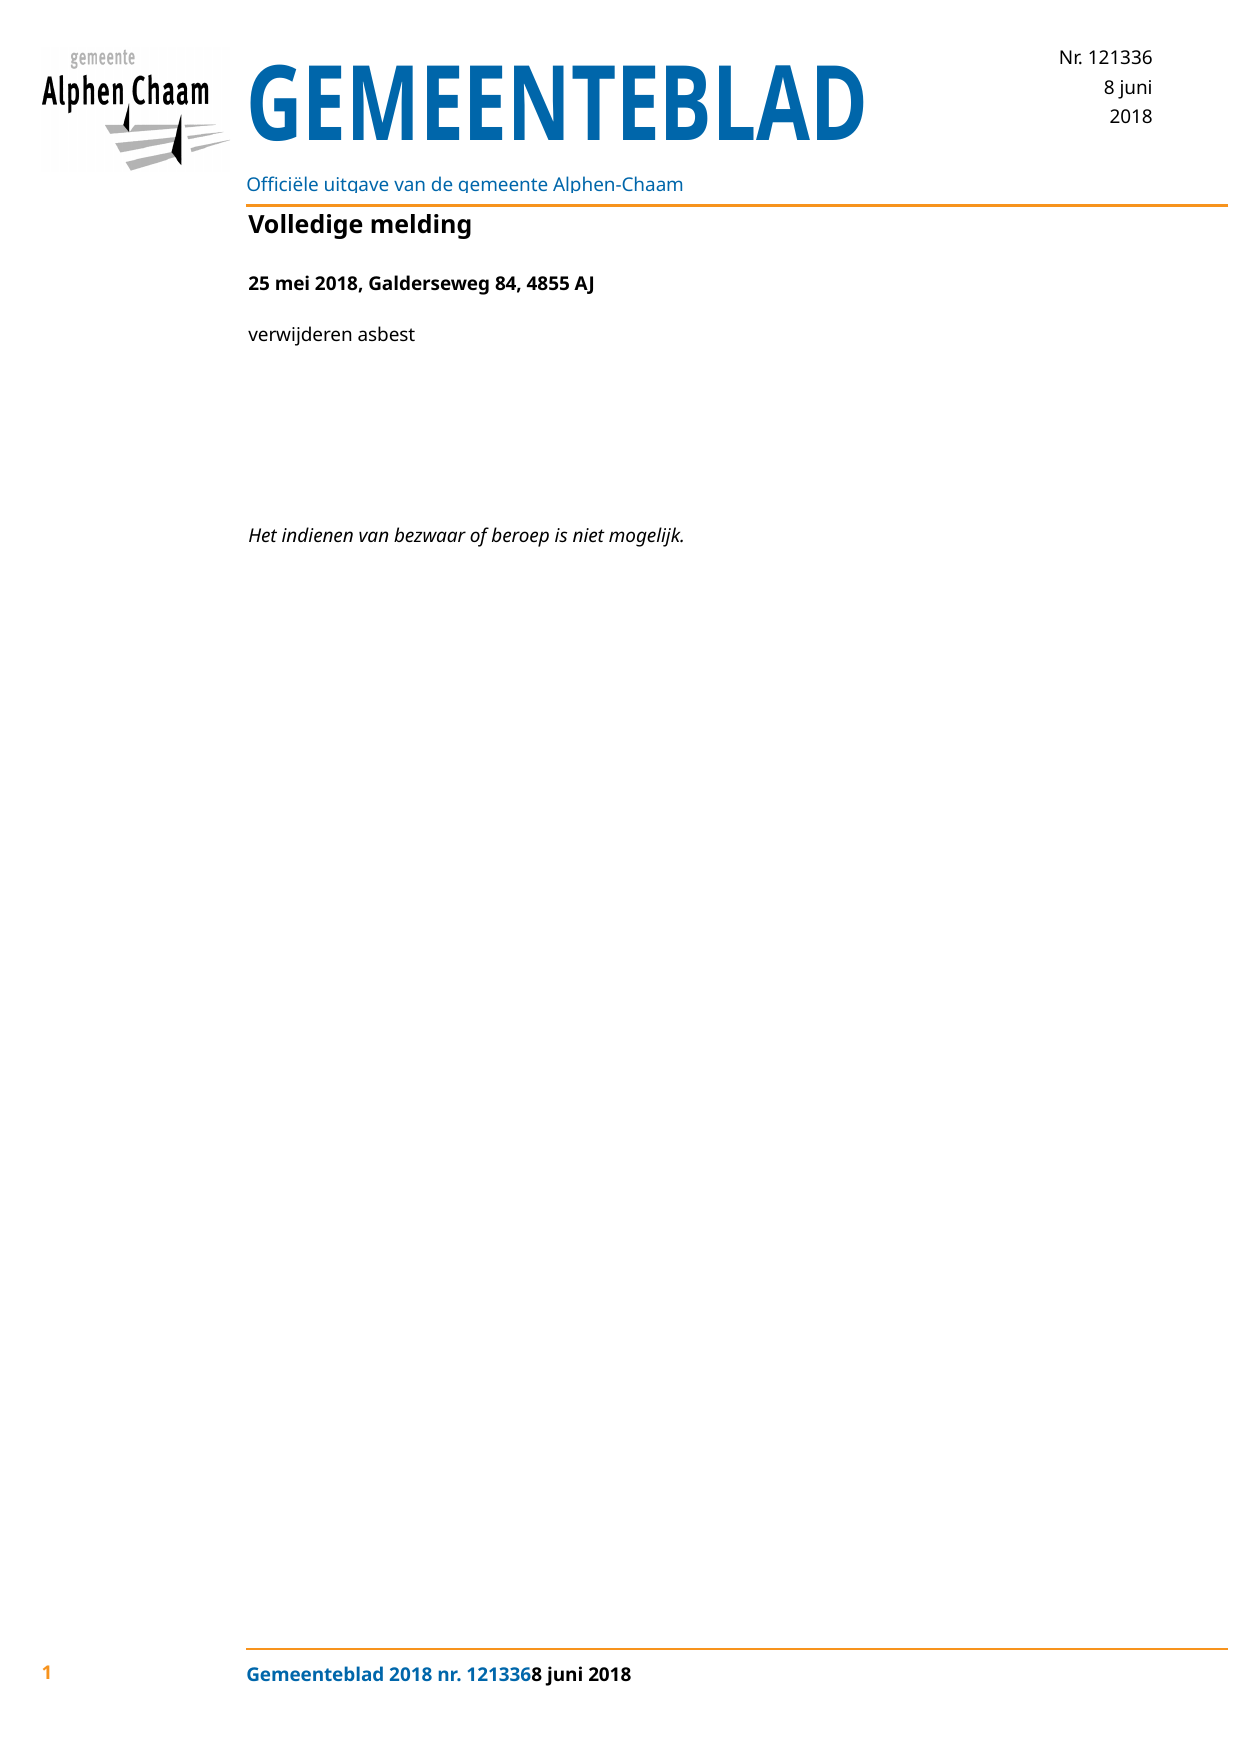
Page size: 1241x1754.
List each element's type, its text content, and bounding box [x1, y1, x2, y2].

text verwijderen asbest [248, 321, 1152, 346]
text Volledige melding [248, 207, 1152, 241]
text Het indienen van bezwaar of beroep is niet mogelijk. [248, 522, 1152, 548]
text 25 mei 2018, Galderseweg 84, 4855 AJ [248, 270, 1152, 296]
picture [41, 47, 231, 172]
